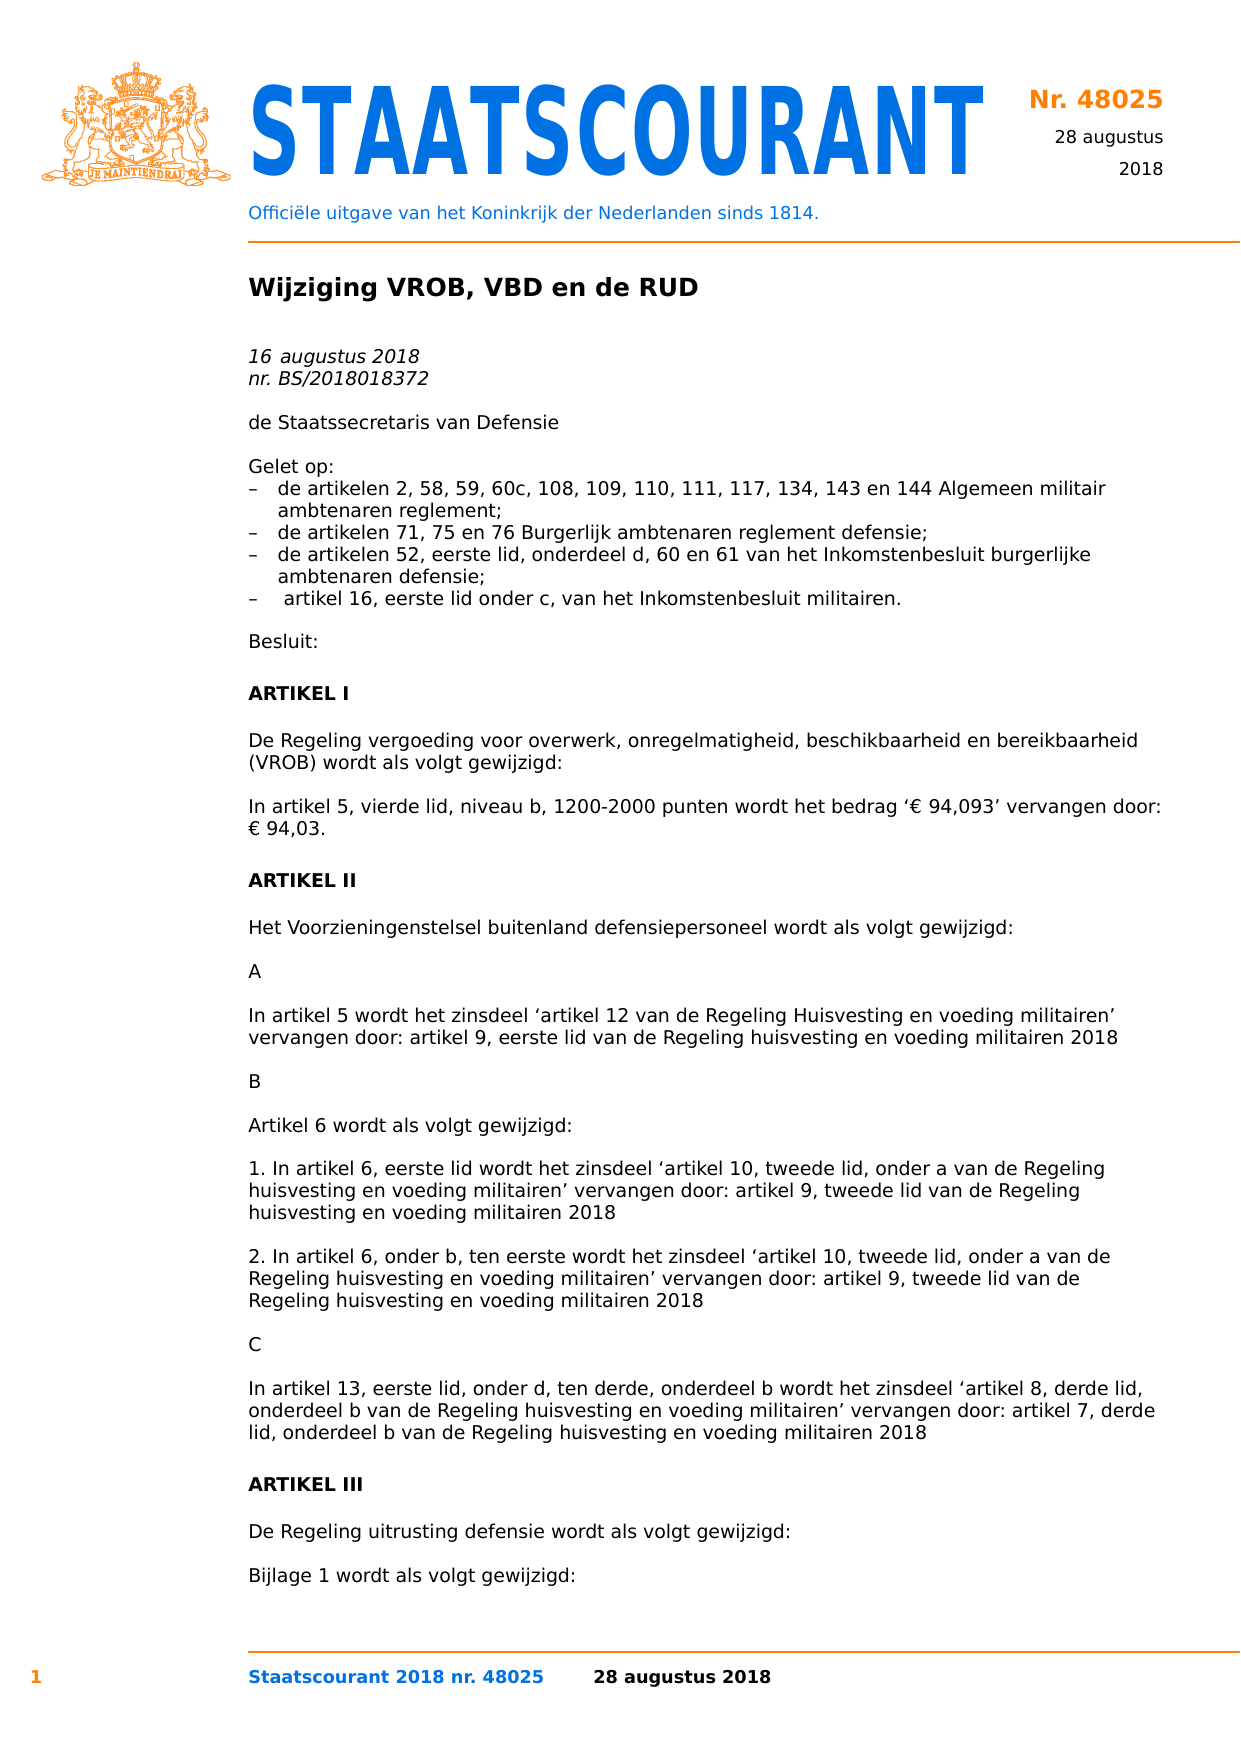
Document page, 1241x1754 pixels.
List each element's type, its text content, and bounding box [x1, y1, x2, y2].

table_cell Officiële uitgave van het Koninkrijk der Nederlanden sinds 1814. [248, 203, 1240, 241]
text In artikel 5, vierde lid, niveau b, 1200-2000 punten wordt het bedrag ‘€ 94,093’ vervangen door: € 94,03. [248, 796, 1163, 840]
table_header Nr. 48025 [998, 62, 1240, 121]
subtitle ARTIKEL II [248, 870, 1163, 892]
text – de artikelen 2, 58, 59, 60c, 108, 109, 110, 111, 117, 134, 143 en 144 Algemeen militair ambtenaren reglement; [248, 478, 1163, 522]
text De Regeling uitrusting defensie wordt als volgt gewijzigd: [248, 1521, 1163, 1543]
subtitle ARTIKEL III [248, 1474, 1163, 1496]
text Gelet op: [248, 456, 1163, 478]
text De Regeling vergoeding voor overwerk, onregelmatigheid, beschikbaarheid en bereikbaarheid (VROB) wordt als volgt gewijzigd: [248, 730, 1163, 774]
text Besluit: [248, 631, 1163, 653]
table_cell 28 augustus [998, 121, 1240, 153]
text – de artikelen 52, eerste lid, onderdeel d, 60 en 61 van het Inkomstenbesluit burgerlijke ambtenaren defensie; [248, 543, 1163, 587]
text 1. In artikel 6, eerste lid wordt het zinsdeel ‘artikel 10, tweede lid, onder a van de Regeling huisvesting en voeding militairen’ vervangen door: artikel 9, tweede lid van de Regeling huisvesting en voeding militairen 2018 [248, 1158, 1163, 1224]
text Bijlage 1 wordt als volgt gewijzigd: [248, 1564, 1163, 1587]
subtitle Wijziging VROB, VBD en de RUD [248, 273, 1163, 302]
table_header STAATSCOURANT [248, 62, 998, 203]
text – artikel 16, eerste lid onder c, van het Inkomstenbesluit militairen. [248, 587, 1163, 609]
text B [248, 1071, 1163, 1093]
text 16 augustus 2018 [248, 346, 1163, 368]
text In artikel 13, eerste lid, onder d, ten derde, onderdeel b wordt het zinsdeel ‘artikel 8, derde lid, onderdeel b van de Regeling huisvesting en voeding militairen’ vervangen door: artikel 7, derde lid, onderdeel b van de Regeling huisvesting en voeding militairen 2018 [248, 1378, 1163, 1444]
table_header [25, 62, 248, 241]
text – de artikelen 71, 75 en 76 Burgerlijk ambtenaren reglement defensie; [248, 522, 1163, 543]
text 2. In artikel 6, onder b, ten eerste wordt het zinsdeel ‘artikel 10, tweede lid, onder a van de Regeling huisvesting en voeding militairen’ vervangen door: artikel 9, tweede lid van de Regeling huisvesting en voeding militairen 2018 [248, 1246, 1163, 1312]
text Artikel 6 wordt als volgt gewijzigd: [248, 1114, 1163, 1136]
table_cell 2018 [998, 153, 1240, 203]
text A [248, 961, 1163, 983]
subtitle ARTIKEL I [248, 683, 1163, 705]
picture [41, 62, 231, 186]
text C [248, 1334, 1163, 1356]
text nr. BS/2018018372 [248, 368, 1163, 390]
text Het Voorzieningenstelsel buitenland defensiepersoneel wordt als volgt gewijzigd: [248, 917, 1163, 939]
text In artikel 5 wordt het zinsdeel ‘artikel 12 van de Regeling Huisvesting en voeding militairen’ vervangen door: artikel 9, eerste lid van de Regeling huisvesting en voeding militairen 2018 [248, 1005, 1163, 1049]
text de Staatssecretaris van Defensie [248, 412, 1163, 434]
